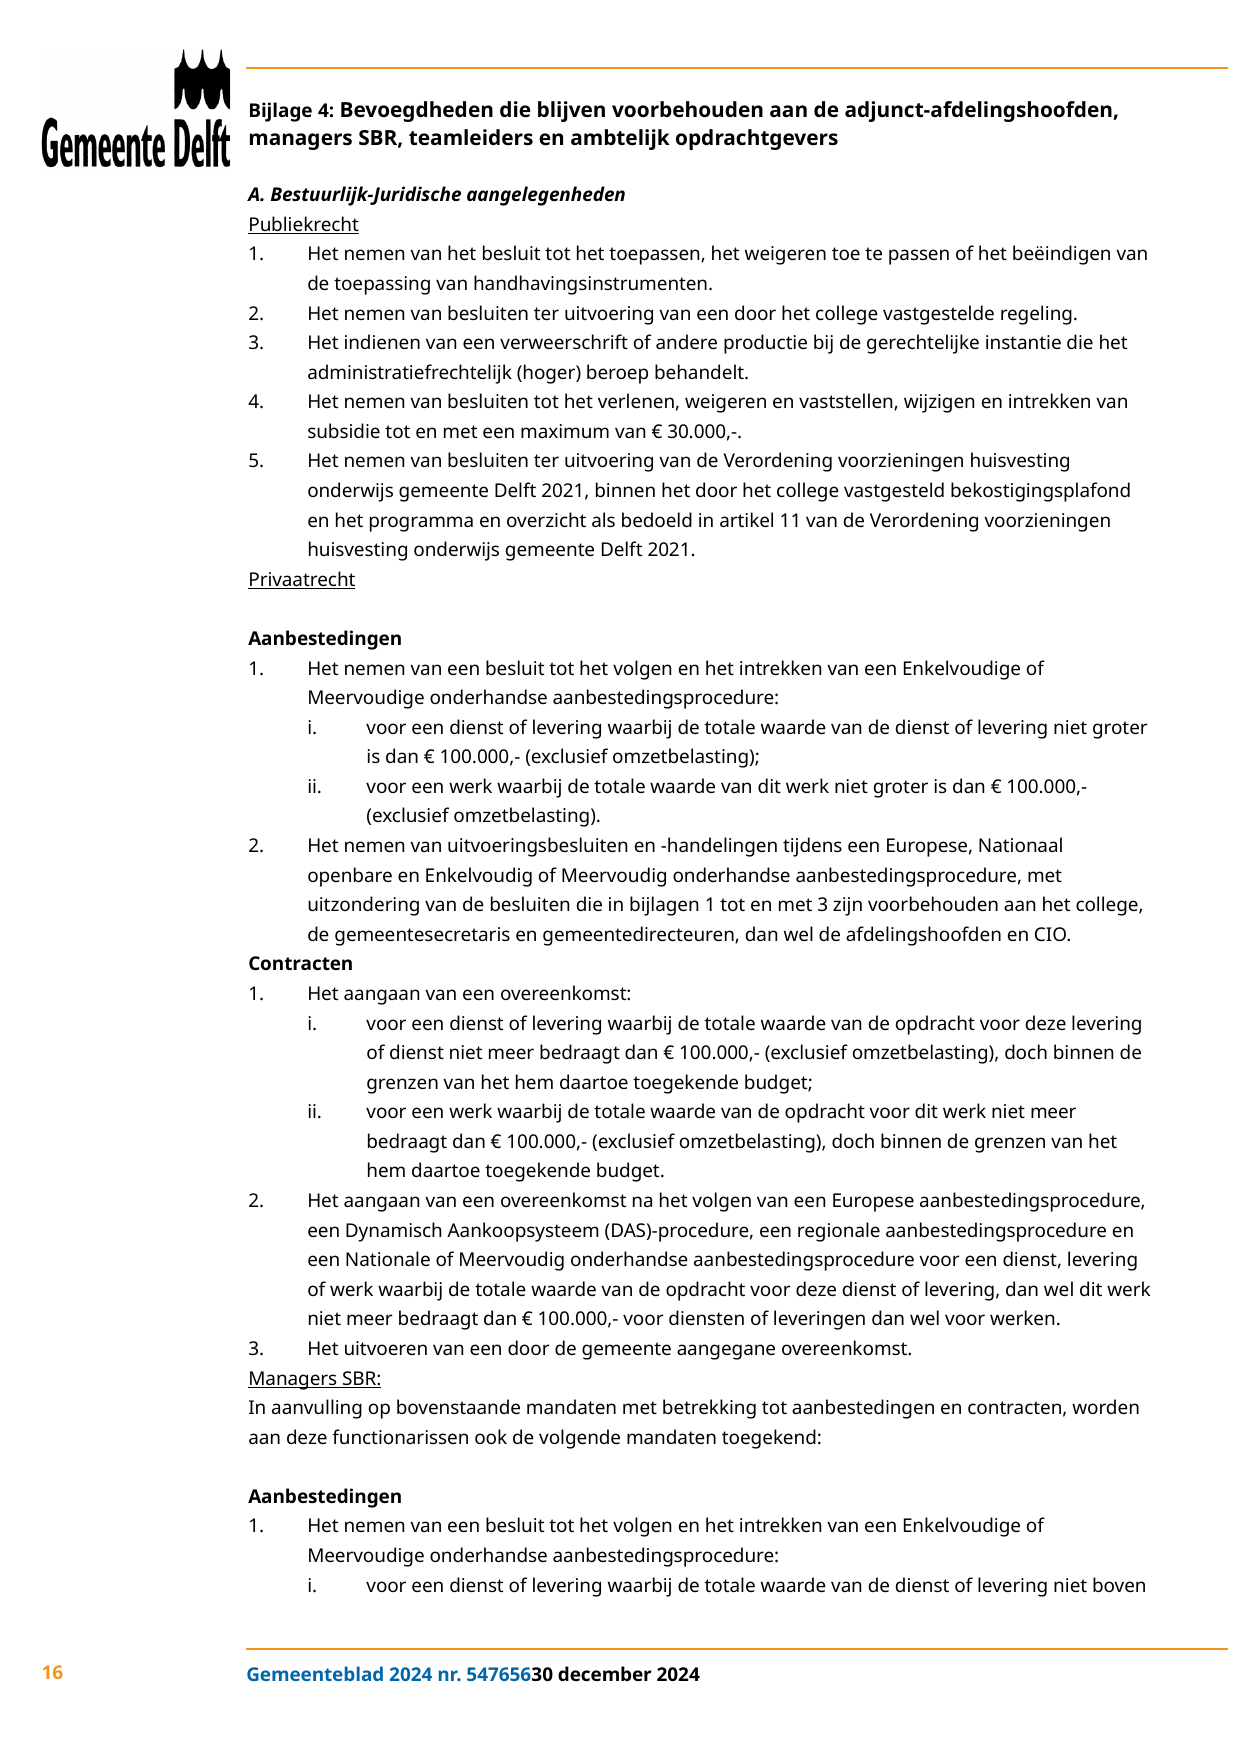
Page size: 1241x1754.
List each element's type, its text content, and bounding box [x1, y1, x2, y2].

list Het nemen van het besluit tot het toepassen, het weigeren toe te passen of het beëindigen van de toepassing van handhavingsinstrumenten. [248, 241, 1152, 296]
list Het nemen van een besluit tot het volgen en het intrekken van een Enkelvoudige of Meervoudige onderhandse aanbestedingsprocedure: [248, 655, 1152, 710]
list Het nemen van besluiten tot het verlenen, weigeren en vaststellen, wijzigen en intrekken van subsidie tot en met een maximum van € 30.000,-. [248, 388, 1152, 444]
text Bijlage 4: Bevoegdheden die blijven voorbehouden aan de adjunct-afdelingshoofden, managers SBR, teamleiders en ambtelijk opdrachtgevers [248, 95, 1152, 152]
list Het aangaan van een overeenkomst na het volgen van een Europese aanbestedingsprocedure, een Dynamisch Aankoopsysteem (DAS)-procedure, een regionale aanbestedingsprocedure en een Nationale of Meervoudig onderhandse aanbestedingsprocedure voor een dienst, levering of werk waarbij de totale waarde van de opdracht voor deze dienst of levering, dan wel dit werk niet meer bedraagt dan € 100.000,- voor diensten of leveringen dan wel voor werken. [248, 1187, 1152, 1331]
list Het nemen van uitvoeringsbesluiten en -handelingen tijdens een Europese, Nationaal openbare en Enkelvoudig of Meervoudig onderhandse aanbestedingsprocedure, met uitzondering van de besluiten die in bijlagen 1 tot en met 3 zijn voorbehouden aan het college, de gemeentesecretaris en gemeentedirecteuren, dan wel de afdelingshoofden en CIO. [248, 832, 1152, 947]
text Aanbestedingen [248, 1483, 1152, 1509]
text Contracten [248, 951, 1152, 976]
text Privaatrecht [248, 566, 1152, 592]
list Het aangaan van een overeenkomst: [248, 980, 1152, 1006]
list voor een dienst of levering waarbij de totale waarde van de opdracht voor deze levering of dienst niet meer bedraagt dan € 100.000,- (exclusief omzetbelasting), doch binnen de grenzen van het hem daartoe toegekende budget; [307, 1010, 1152, 1094]
text Aanbestedingen [248, 625, 1152, 651]
list Het nemen van een besluit tot het volgen en het intrekken van een Enkelvoudige of Meervoudige onderhandse aanbestedingsprocedure: [248, 1513, 1152, 1568]
list voor een dienst of levering waarbij de totale waarde van de dienst of levering niet groter is dan € 100.000,- (exclusief omzetbelasting); [307, 714, 1152, 769]
list Het nemen van besluiten ter uitvoering van een door het college vastgestelde regeling. [248, 300, 1152, 325]
list Het indienen van een verweerschrift of andere productie bij de gerechtelijke instantie die het administratiefrechtelijk (hoger) beroep behandelt. [248, 329, 1152, 384]
text A. Bestuurlijk-Juridische aangelegenheden [248, 181, 1152, 207]
list voor een werk waarbij de totale waarde van dit werk niet groter is dan € 100.000,- (exclusief omzetbelasting). [307, 773, 1152, 828]
list voor een dienst of levering waarbij de totale waarde van de dienst of levering niet boven [307, 1572, 1152, 1597]
list Het uitvoeren van een door de gemeente aangegane overeenkomst. [248, 1335, 1152, 1361]
text In aanvulling op bovenstaande mandaten met betrekking tot aanbestedingen en contracten, worden aan deze functionarissen ook de volgende mandaten toegekend: [248, 1394, 1152, 1449]
picture [41, 47, 231, 172]
list voor een werk waarbij de totale waarde van de opdracht voor dit werk niet meer bedraagt dan € 100.000,- (exclusief omzetbelasting), doch binnen de grenzen van het hem daartoe toegekende budget. [307, 1098, 1152, 1183]
text Publiekrecht [248, 211, 1152, 237]
text Managers SBR: [248, 1365, 1152, 1390]
list Het nemen van besluiten ter uitvoering van de Verordening voorzieningen huisvesting onderwijs gemeente Delft 2021, binnen het door het college vastgesteld bekostigingsplafond en het programma en overzicht als bedoeld in artikel 11 van de Verordening voorzieningen huisvesting onderwijs gemeente Delft 2021. [248, 448, 1152, 562]
